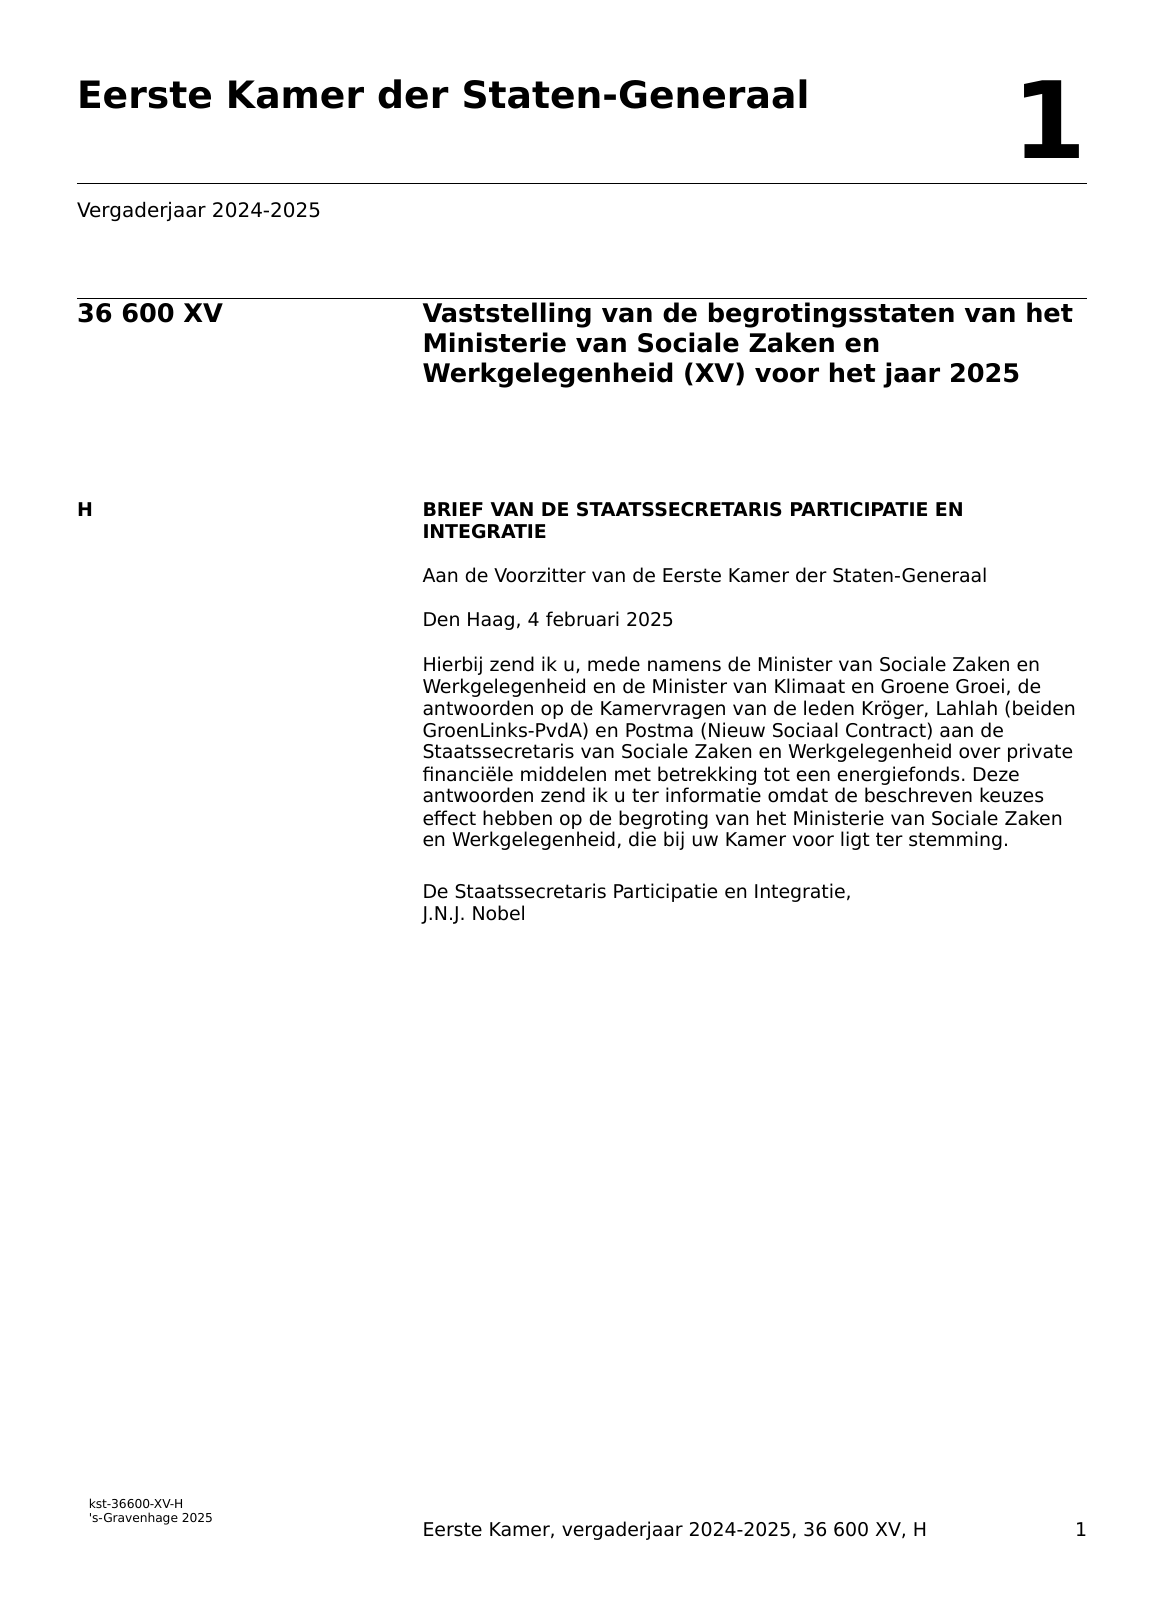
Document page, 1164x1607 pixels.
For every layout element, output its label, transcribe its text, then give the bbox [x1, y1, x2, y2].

table_cell Vergaderjaar 2024-2025 [77, 184, 1087, 298]
text kst-36600-XV-H [88, 1497, 323, 1511]
subtitle 36 600 XV Vaststelling van de begrotingsstaten van het Ministerie van Sociale Zaken en Werkgelegenheid (XV) voor het jaar 2025 [77, 299, 1087, 388]
text 's-Gravenhage 2025 [88, 1511, 323, 1525]
table_header 1 [886, 59, 1087, 183]
text Den Haag, 4 februari 2025 [422, 609, 1087, 631]
text De Staatssecretaris Participatie en Integratie, J.N.J. Nobel [422, 881, 1087, 925]
text Hierbij zend ik u, mede namens de Minister van Sociale Zaken en Werkgelegenheid en de Minister van Klimaat en Groene Groei, de antwoorden op de Kamervragen van de leden Kröger, Lahlah (beiden GroenLinks-PvdA) en Postma (Nieuw Sociaal Contract) aan de Staatssecretaris van Sociale Zaken en Werkgelegenheid over private financiële middelen met betrekking tot een energiefonds. Deze antwoorden zend ik u ter informatie omdat de beschreven keuzes effect hebben op de begroting van het Ministerie van Sociale Zaken en Werkgelegenheid, die bij uw Kamer voor ligt ter stemming. [422, 653, 1087, 851]
table_header Eerste Kamer der Staten-Generaal [77, 59, 886, 183]
text Aan de Voorzitter van de Eerste Kamer der Staten-Generaal [422, 565, 1087, 587]
subtitle H BRIEF VAN DE STAATSSECRETARIS PARTICIPATIE EN INTEGRATIE [77, 499, 1087, 543]
